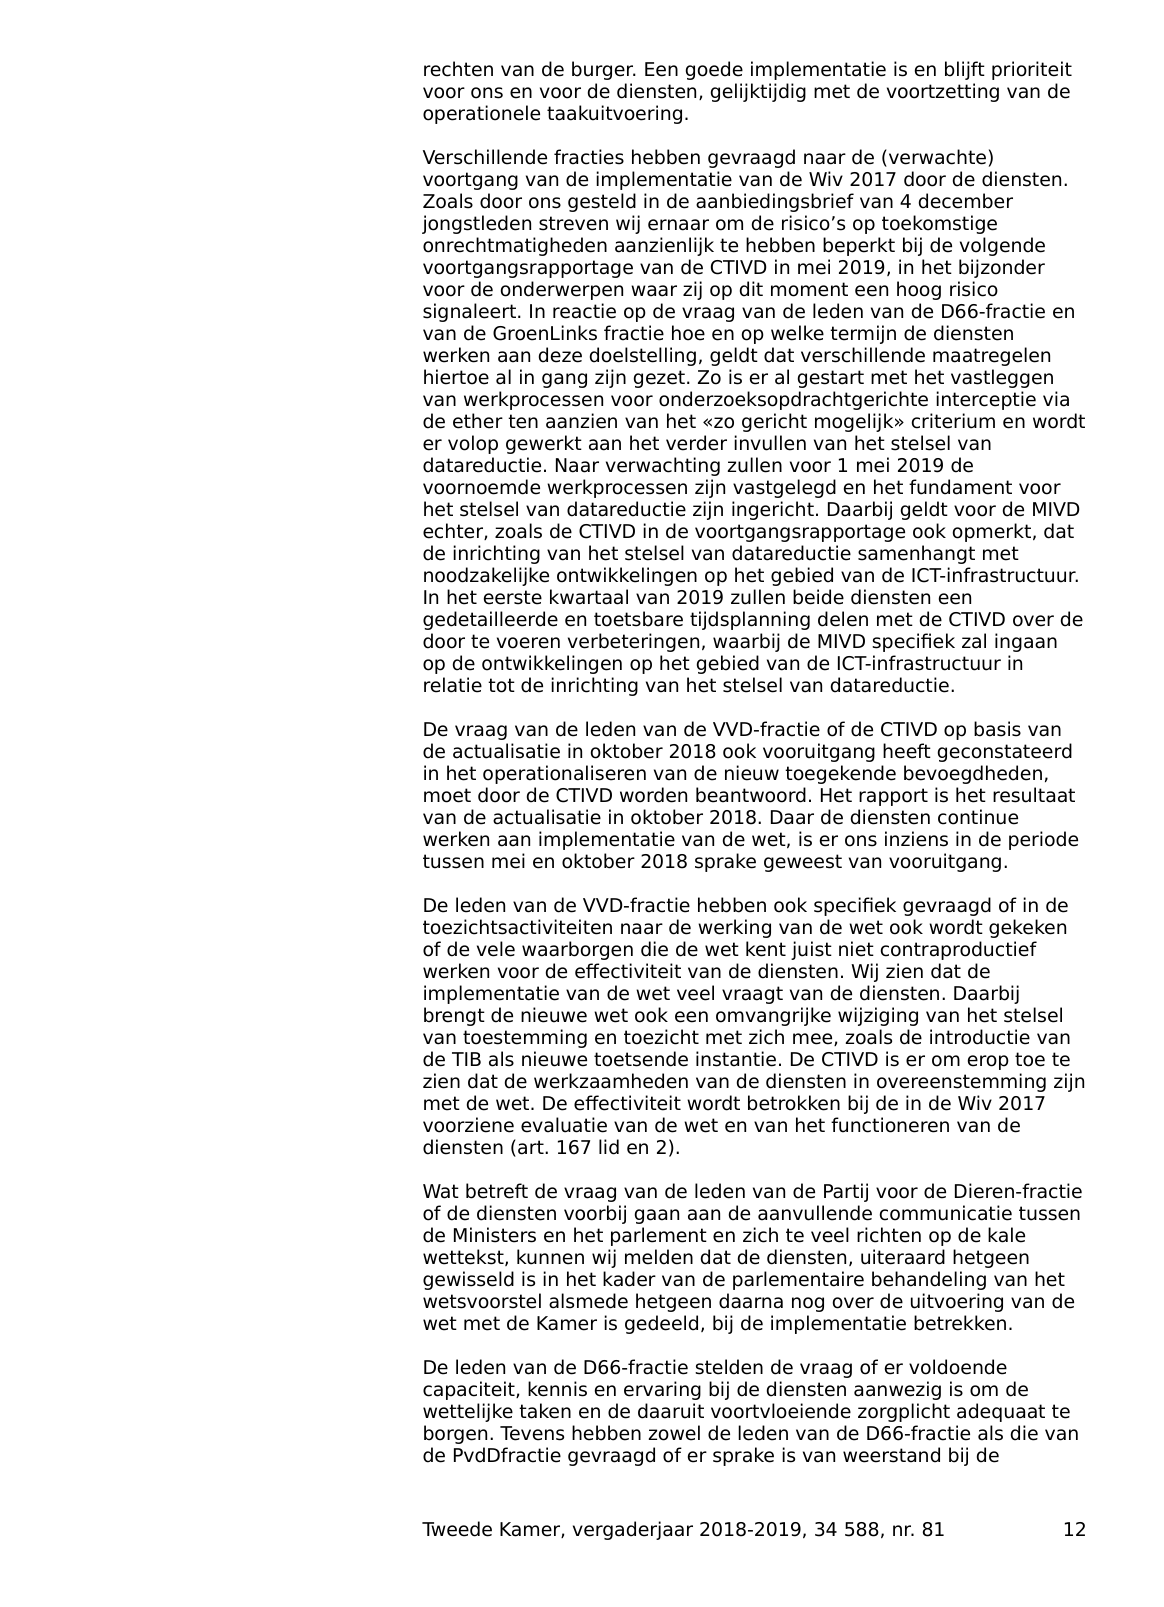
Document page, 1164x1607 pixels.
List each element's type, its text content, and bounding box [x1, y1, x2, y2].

text De vraag van de leden van de VVD-fractie of de CTIVD op basis van de actualisatie in oktober 2018 ook vooruitgang heeft geconstateerd in het operationaliseren van de nieuw toegekende bevoegdheden, moet door de CTIVD worden beantwoord. Het rapport is het resultaat van de actualisatie in oktober 2018. Daar de diensten continue werken aan implementatie van de wet, is er ons inziens in de periode tussen mei en oktober 2018 sprake geweest van vooruitgang. [422, 719, 1087, 873]
text De leden van de D66-fractie stelden de vraag of er voldoende capaciteit, kennis en ervaring bij de diensten aanwezig is om de wettelijke taken en de daaruit voortvloeiende zorgplicht adequaat te borgen. Tevens hebben zowel de leden van de D66-fractie als die van de PvdDfractie gevraagd of er sprake is van weerstand bij de [422, 1357, 1087, 1467]
text rechten van de burger. Een goede implementatie is en blijft prioriteit voor ons en voor de diensten, gelijktijdig met de voortzetting van de operationele taakuitvoering. [422, 59, 1087, 125]
text De leden van de VVD-fractie hebben ook specifiek gevraagd of in de toezichtsactiviteiten naar de werking van de wet ook wordt gekeken of de vele waarborgen die de wet kent juist niet contraproductief werken voor de effectiviteit van de diensten. Wij zien dat de implementatie van de wet veel vraagt van de diensten. Daarbij brengt de nieuwe wet ook een omvangrijke wijziging van het stelsel van toestemming en toezicht met zich mee, zoals de introductie van de TIB als nieuwe toetsende instantie. De CTIVD is er om erop toe te zien dat de werkzaamheden van de diensten in overeenstemming zijn met de wet. De effectiviteit wordt betrokken bij de in de Wiv 2017 voorziene evaluatie van de wet en van het functioneren van de diensten (art. 167 lid en 2). [422, 895, 1087, 1159]
text Verschillende fracties hebben gevraagd naar de (verwachte) voortgang van de implementatie van de Wiv 2017 door de diensten. Zoals door ons gesteld in de aanbiedingsbrief van 4 december jongstleden streven wij ernaar om de risico’s op toekomstige onrechtmatigheden aanzienlijk te hebben beperkt bij de volgende voortgangsrapportage van de CTIVD in mei 2019, in het bijzonder voor de onderwerpen waar zij op dit moment een hoog risico signaleert. In reactie op de vraag van de leden van de D66-fractie en van de GroenLinks fractie hoe en op welke termijn de diensten werken aan deze doelstelling, geldt dat verschillende maatregelen hiertoe al in gang zijn gezet. Zo is er al gestart met het vastleggen van werkprocessen voor onderzoeksopdrachtgerichte interceptie via de ether ten aanzien van het «zo gericht mogelijk» criterium en wordt er volop gewerkt aan het verder invullen van het stelsel van datareductie. Naar verwachting zullen voor 1 mei 2019 de voornoemde werkprocessen zijn vastgelegd en het fundament voor het stelsel van datareductie zijn ingericht. Daarbij geldt voor de MIVD echter, zoals de CTIVD in de voortgangsrapportage ook opmerkt, dat de inrichting van het stelsel van datareductie samenhangt met noodzakelijke ontwikkelingen op het gebied van de ICT-infrastructuur. In het eerste kwartaal van 2019 zullen beide diensten een gedetailleerde en toetsbare tijdsplanning delen met de CTIVD over de door te voeren verbeteringen, waarbij de MIVD specifiek zal ingaan op de ontwikkelingen op het gebied van de ICT-infrastructuur in relatie tot de inrichting van het stelsel van datareductie. [422, 147, 1087, 697]
text Wat betreft de vraag van de leden van de Partij voor de Dieren-fractie of de diensten voorbij gaan aan de aanvullende communicatie tussen de Ministers en het parlement en zich te veel richten op de kale wettekst, kunnen wij melden dat de diensten, uiteraard hetgeen gewisseld is in het kader van de parlementaire behandeling van het wetsvoorstel alsmede hetgeen daarna nog over de uitvoering van de wet met de Kamer is gedeeld, bij de implementatie betrekken. [422, 1181, 1087, 1335]
